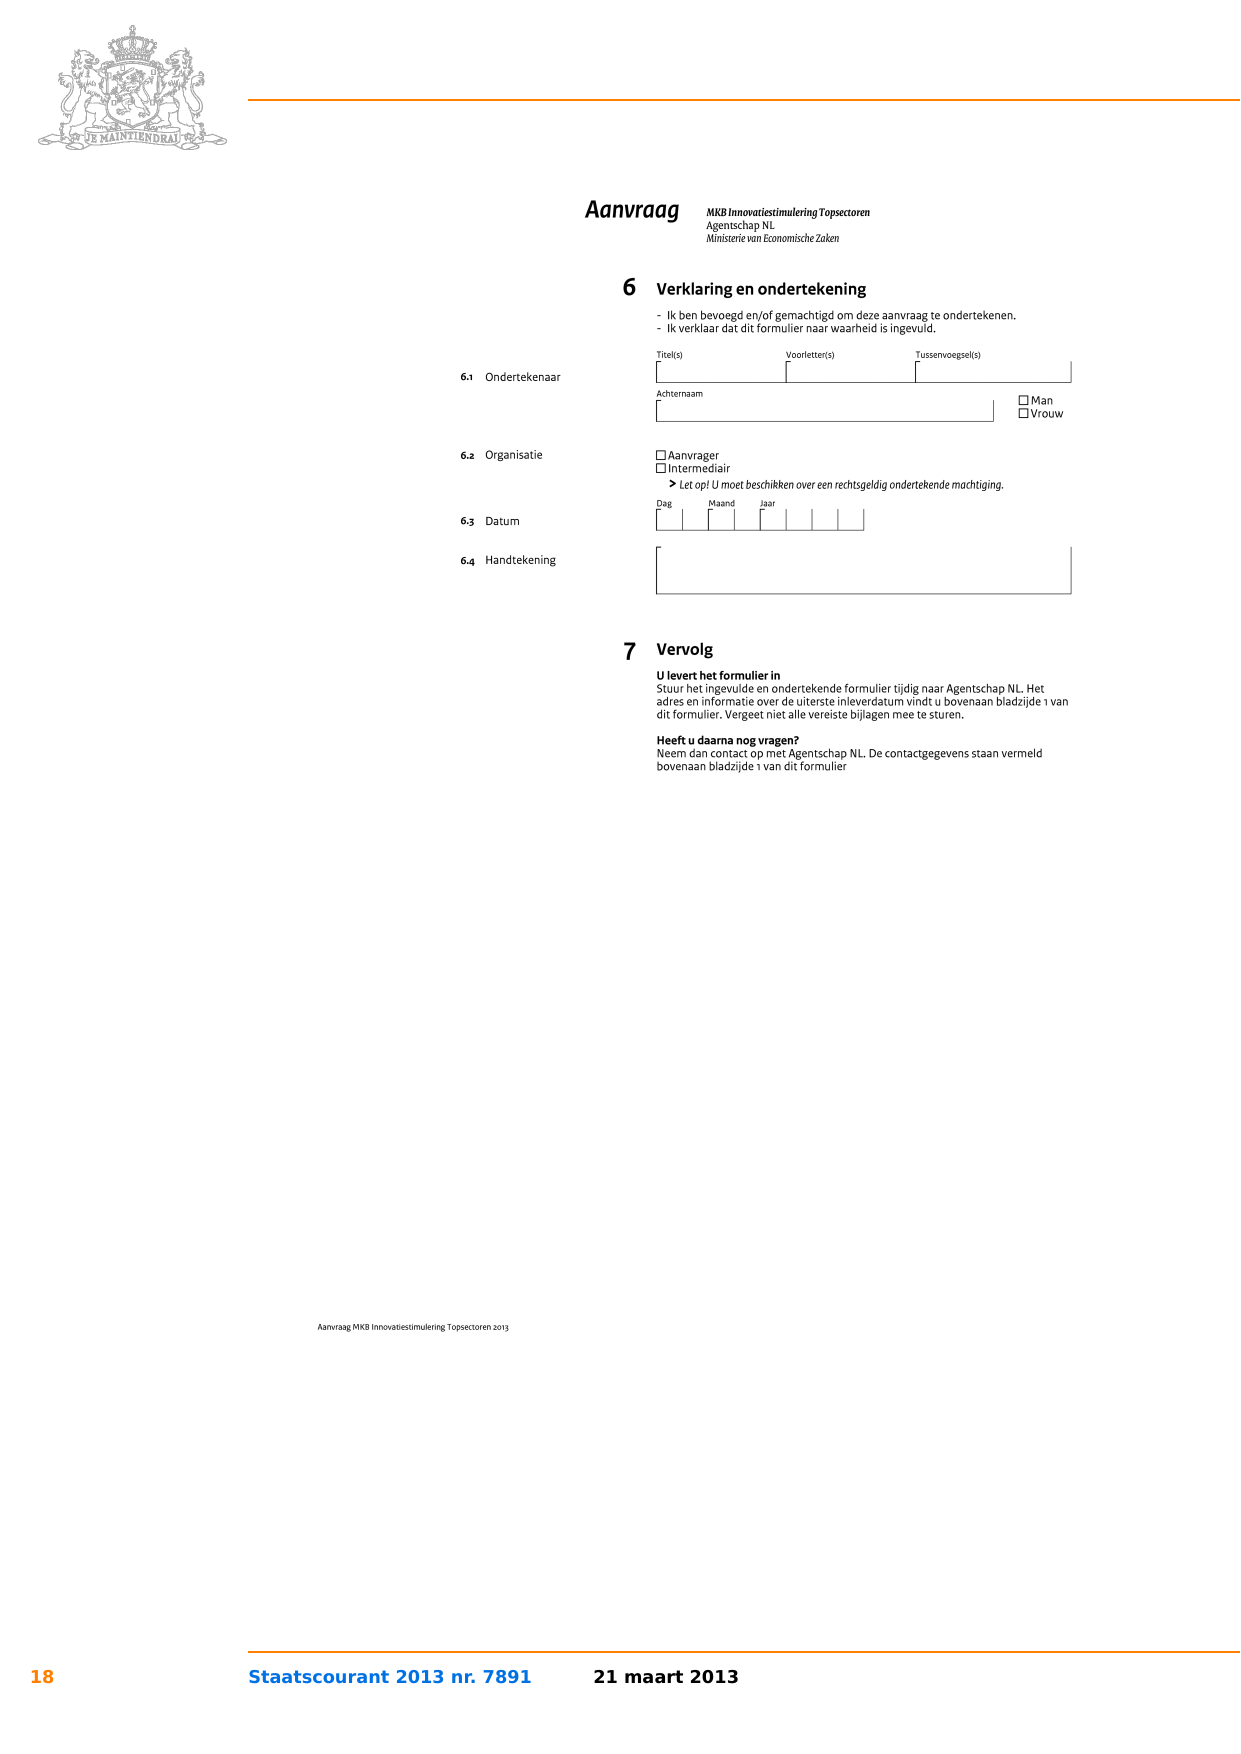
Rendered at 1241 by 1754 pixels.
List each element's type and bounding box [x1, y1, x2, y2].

picture [38, 25, 227, 150]
picture [248, 151, 1105, 1363]
